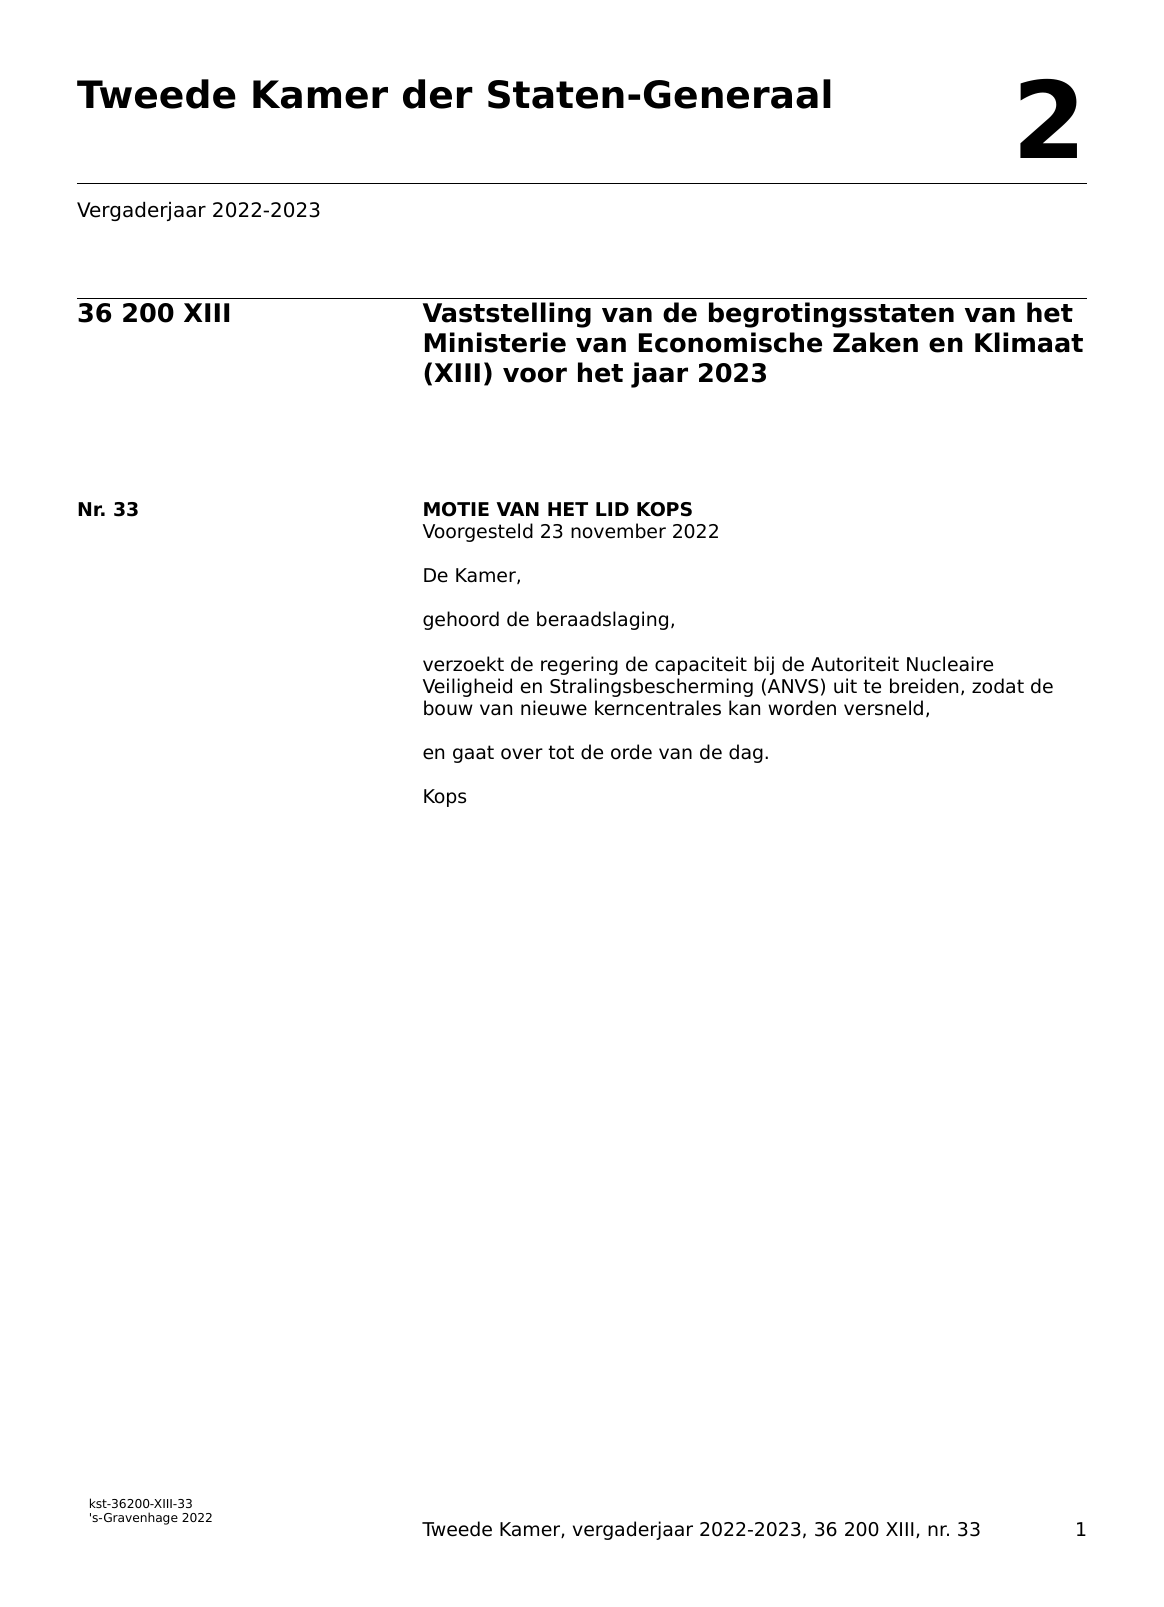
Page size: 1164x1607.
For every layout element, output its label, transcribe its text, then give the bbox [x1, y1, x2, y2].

text en gaat over tot de orde van de dag. [422, 742, 1087, 764]
text gehoord de beraadslaging, [422, 609, 1087, 631]
table_header Tweede Kamer der Staten-Generaal [77, 59, 886, 183]
text Kops [422, 786, 1087, 808]
text kst-36200-XIII-33 [88, 1497, 323, 1511]
subtitle Nr. 33 MOTIE VAN HET LID KOPS [77, 499, 1087, 521]
table_header 2 [886, 59, 1087, 183]
text 's-Gravenhage 2022 [88, 1511, 323, 1525]
text Voorgesteld 23 november 2022 [422, 521, 1087, 543]
table_cell Vergaderjaar 2022-2023 [77, 184, 1087, 298]
text verzoekt de regering de capaciteit bij de Autoriteit Nucleaire Veiligheid en Stralingsbescherming (ANVS) uit te breiden, zodat de bouw van nieuwe kerncentrales kan worden versneld, [422, 653, 1087, 719]
subtitle 36 200 XIII Vaststelling van de begrotingsstaten van het Ministerie van Economische Zaken en Klimaat (XIII) voor het jaar 2023 [77, 299, 1087, 388]
text De Kamer, [422, 565, 1087, 587]
